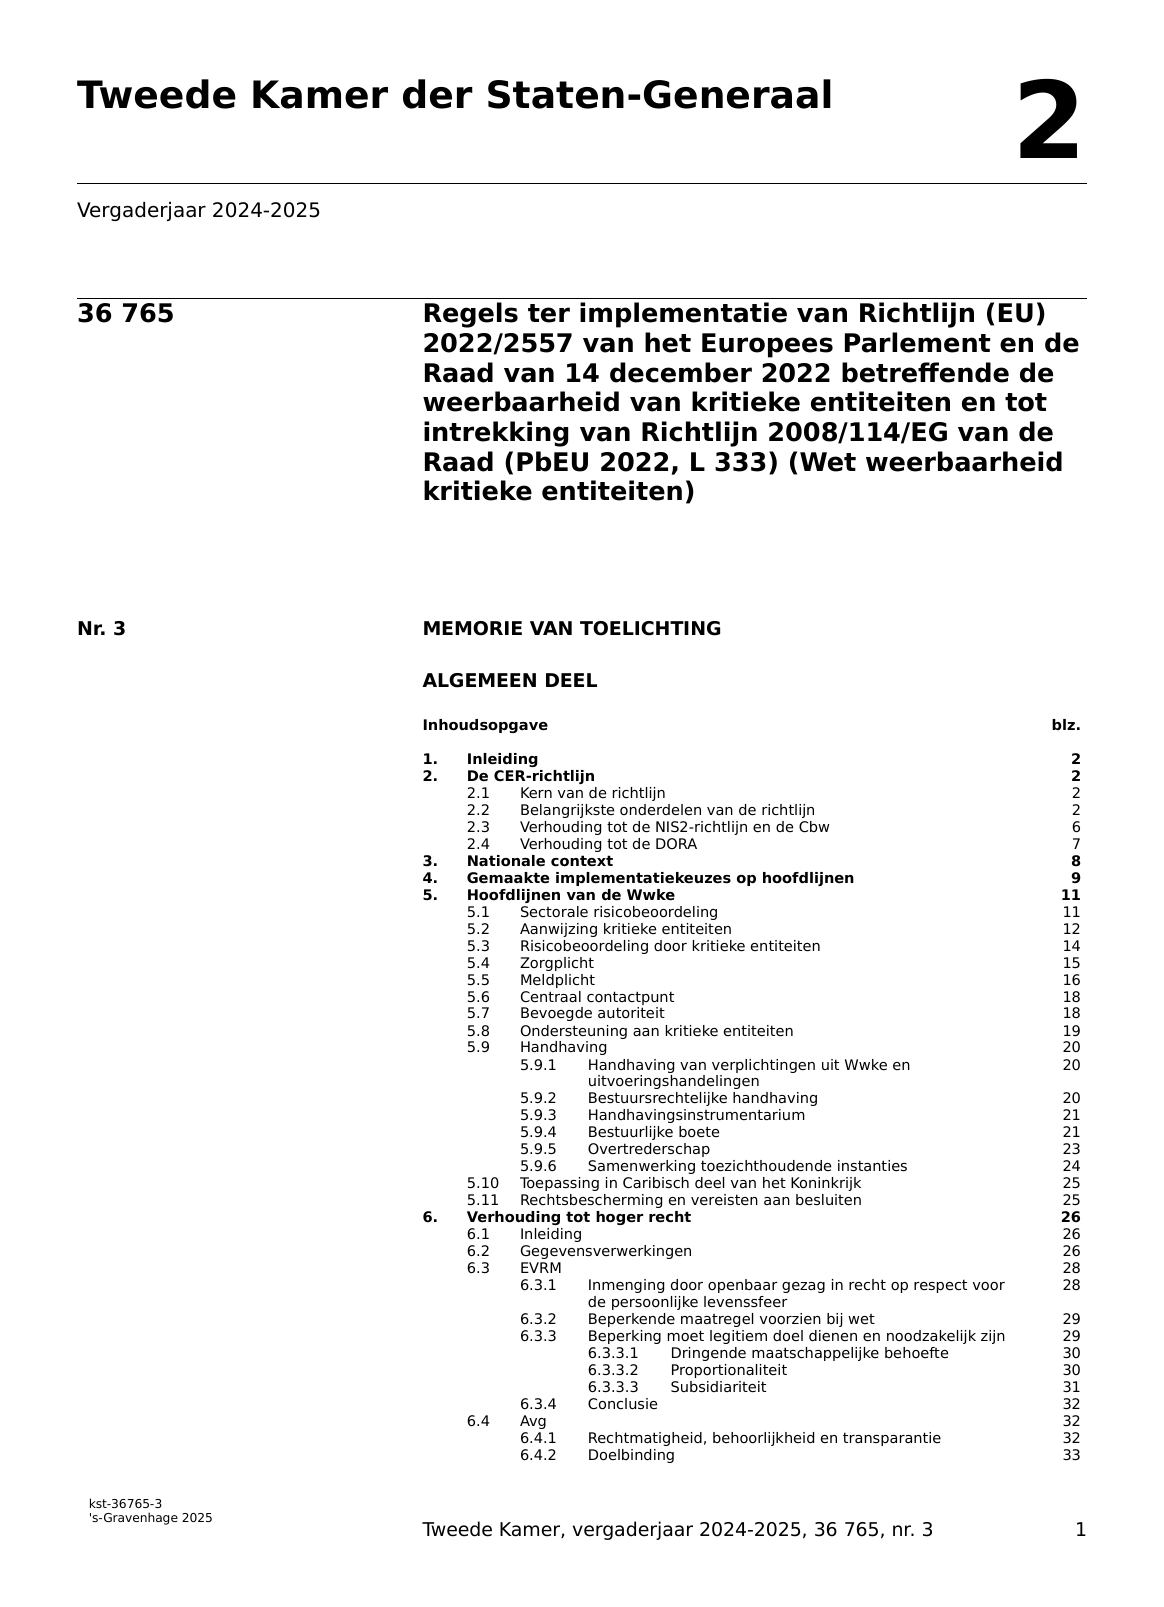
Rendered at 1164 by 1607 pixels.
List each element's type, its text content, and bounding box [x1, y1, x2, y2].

table_cell 2 [1028, 785, 1087, 802]
table_cell 6.3.4 [514, 1396, 582, 1413]
text kst-36765-3 [88, 1497, 323, 1511]
table_cell [461, 1328, 514, 1345]
table_header Tweede Kamer der Staten-Generaal [77, 59, 886, 183]
table_cell 2 [1028, 751, 1087, 768]
table_cell 21 [1028, 1124, 1087, 1141]
table_cell Aanwijzing kritieke entiteiten [514, 921, 1027, 937]
table_cell 25 [1028, 1192, 1087, 1209]
table_cell [461, 1362, 514, 1379]
table_cell [461, 1396, 514, 1413]
table_cell 26 [1028, 1226, 1087, 1243]
table_cell Bestuurlijke boete [582, 1124, 1027, 1141]
table_cell [514, 734, 582, 751]
table_cell [514, 1379, 582, 1396]
table_cell 2.3 [461, 819, 514, 836]
text 's-Gravenhage 2025 [88, 1511, 323, 1525]
table_cell Sectorale risicobeoordeling [514, 904, 1027, 921]
table_cell [422, 1192, 461, 1209]
table_cell 6.3.1 [514, 1277, 582, 1311]
table_cell Nationale context [461, 853, 1027, 869]
table_cell [422, 819, 461, 836]
table_header 2 [886, 59, 1087, 183]
table_cell [582, 734, 664, 751]
table_cell Samenwerking toezichthoudende instanties [582, 1158, 1027, 1175]
table_cell 20 [1028, 1039, 1087, 1056]
table_cell Belangrijkste onderdelen van de richtlijn [514, 802, 1027, 819]
table_cell Inmenging door openbaar gezag in recht op respect voor de persoonlijke levenssfeer [582, 1277, 1027, 1311]
table_cell 5.3 [461, 938, 514, 954]
table_cell 5.9 [461, 1039, 514, 1056]
table_cell 6.3.3.3 [582, 1379, 664, 1396]
table_cell [422, 921, 461, 937]
table_cell 5.10 [461, 1175, 514, 1192]
table_cell Dringende maatschappelijke behoefte [664, 1345, 1027, 1362]
table_cell Conclusie [582, 1396, 1027, 1413]
table_cell 23 [1028, 1141, 1087, 1158]
table_cell [461, 1345, 514, 1362]
table_cell [422, 955, 461, 971]
table_cell [422, 1447, 461, 1464]
table_cell 9 [1028, 870, 1087, 887]
table_cell Verhouding tot de NIS2-richtlijn en de Cbw [514, 819, 1027, 836]
table_cell 5.7 [461, 1005, 514, 1022]
table_cell [422, 904, 461, 921]
subtitle 36 765 Regels ter implementatie van Richtlijn (EU) 2022/2557 van het Europees Parlement en de Raad van 14 december 2022 betreffende de weerbaarheid van kritieke entiteiten en tot intrekking van Richtlijn 2008/114/EG van de Raad (PbEU 2022, L 333) (Wet weerbaarheid kritieke entiteiten) [77, 299, 1087, 507]
table_cell 6.3.3 [514, 1328, 582, 1345]
table_cell Avg [514, 1413, 1027, 1430]
subtitle ALGEMEEN DEEL [422, 670, 1087, 692]
table_cell [422, 1362, 461, 1379]
table_cell 1. [422, 751, 461, 768]
table_cell [422, 802, 461, 819]
table_cell 32 [1028, 1396, 1087, 1413]
table_cell [422, 1107, 461, 1124]
table_cell 11 [1028, 887, 1087, 903]
table_cell [422, 836, 461, 853]
table_cell 6.2 [461, 1243, 514, 1260]
table_cell 5.9.1 [514, 1056, 582, 1090]
table_cell 3. [422, 853, 461, 869]
table_cell Meldplicht [514, 971, 1027, 988]
table_cell 32 [1028, 1413, 1087, 1430]
table_cell [422, 971, 461, 988]
table_cell 26 [1028, 1243, 1087, 1260]
table_cell 5. [422, 887, 461, 903]
table_cell 5.8 [461, 1023, 514, 1039]
table_cell [422, 1023, 461, 1039]
table_cell 5.2 [461, 921, 514, 937]
table_cell 26 [1028, 1209, 1087, 1226]
table_cell 6.3 [461, 1260, 514, 1277]
table_cell 21 [1028, 1107, 1087, 1124]
table_cell De CER-richtlijn [461, 768, 1027, 785]
table_cell 2.4 [461, 836, 514, 853]
table_cell 15 [1028, 955, 1087, 971]
table_cell Verhouding tot hoger recht [461, 1209, 1027, 1226]
table_cell [422, 1379, 461, 1396]
table_cell 5.5 [461, 971, 514, 988]
table_cell [422, 1345, 461, 1362]
table_cell 30 [1028, 1362, 1087, 1379]
table_cell Vergaderjaar 2024-2025 [77, 184, 1087, 298]
table_cell Hoofdlijnen van de Wwke [461, 887, 1027, 903]
table_cell [422, 989, 461, 1005]
table_cell [422, 1158, 461, 1175]
table_cell 28 [1028, 1260, 1087, 1277]
table_header blz. [1028, 717, 1087, 734]
table_cell Handhaving [514, 1039, 1027, 1056]
table_cell 16 [1028, 971, 1087, 988]
table_cell 2 [1028, 768, 1087, 785]
table_cell Doelbinding [582, 1447, 1027, 1464]
table_cell 6.3.3.1 [582, 1345, 664, 1362]
table_cell 6.4.1 [514, 1430, 582, 1447]
table_cell [1028, 734, 1087, 751]
table_cell Beperking moet legitiem doel dienen en noodzakelijk zijn [582, 1328, 1027, 1345]
table_cell Handhaving van verplichtingen uit Wwke en uitvoeringshandelingen [582, 1056, 1027, 1090]
table_cell 8 [1028, 853, 1087, 869]
table_cell 2 [1028, 802, 1087, 819]
table_cell Bevoegde autoriteit [514, 1005, 1027, 1022]
table_cell 6.3.3.2 [582, 1362, 664, 1379]
table_cell [422, 1090, 461, 1107]
table_cell [422, 1277, 461, 1311]
table_cell Rechtsbescherming en vereisten aan besluiten [514, 1192, 1027, 1209]
table_cell [422, 1311, 461, 1328]
table_cell [422, 1226, 461, 1243]
table_cell [422, 1175, 461, 1192]
table_cell 7 [1028, 836, 1087, 853]
table_cell 5.9.2 [514, 1090, 582, 1107]
table_cell 4. [422, 870, 461, 887]
table_cell [422, 1260, 461, 1277]
table_cell 6.4.2 [514, 1447, 582, 1464]
table_cell [422, 1243, 461, 1260]
table_cell [664, 734, 1027, 751]
table_cell [422, 1039, 461, 1056]
table_cell [461, 1107, 514, 1124]
table_cell [422, 1396, 461, 1413]
table_cell [422, 1328, 461, 1345]
table_cell 29 [1028, 1328, 1087, 1345]
table_cell Verhouding tot de DORA [514, 836, 1027, 853]
table_cell Toepassing in Caribisch deel van het Koninkrijk [514, 1175, 1027, 1192]
table_cell [422, 938, 461, 954]
table_cell 5.9.5 [514, 1141, 582, 1158]
table_cell 28 [1028, 1277, 1087, 1311]
table_cell 6 [1028, 819, 1087, 836]
table_cell 6.3.2 [514, 1311, 582, 1328]
table_cell Subsidiariteit [664, 1379, 1027, 1396]
table_cell 6.4 [461, 1413, 514, 1430]
table_cell [422, 1005, 461, 1022]
table_cell 20 [1028, 1090, 1087, 1107]
table_cell 31 [1028, 1379, 1087, 1396]
table_cell 14 [1028, 938, 1087, 954]
table_cell 25 [1028, 1175, 1087, 1192]
table_cell [461, 1124, 514, 1141]
table_cell 6. [422, 1209, 461, 1226]
table_cell 33 [1028, 1447, 1087, 1464]
table_cell 18 [1028, 1005, 1087, 1022]
table_cell [461, 1141, 514, 1158]
table_cell [461, 1379, 514, 1396]
table_cell Ondersteuning aan kritieke entiteiten [514, 1023, 1027, 1039]
table_cell [422, 1056, 461, 1090]
table_cell [461, 1447, 514, 1464]
table_cell 5.9.3 [514, 1107, 582, 1124]
table_cell 5.4 [461, 955, 514, 971]
table_cell Risicobeoordeling door kritieke entiteiten [514, 938, 1027, 954]
table_cell 29 [1028, 1311, 1087, 1328]
table_cell [514, 1362, 582, 1379]
table_cell Gegevensverwerkingen [514, 1243, 1027, 1260]
table_cell [422, 734, 461, 751]
table_cell [422, 785, 461, 802]
table_cell [422, 1413, 461, 1430]
table_cell [514, 1345, 582, 1362]
table_cell 2. [422, 768, 461, 785]
table_cell [422, 1141, 461, 1158]
table_cell 5.11 [461, 1192, 514, 1209]
table_cell 24 [1028, 1158, 1087, 1175]
table_cell [461, 1430, 514, 1447]
table_cell 18 [1028, 989, 1087, 1005]
table_cell Gemaakte implementatiekeuzes op hoofdlijnen [461, 870, 1027, 887]
table_cell Handhavingsinstrumentarium [582, 1107, 1027, 1124]
table_cell 5.1 [461, 904, 514, 921]
table_cell 11 [1028, 904, 1087, 921]
subtitle Nr. 3 MEMORIE VAN TOELICHTING [77, 618, 1087, 640]
table_cell [461, 1277, 514, 1311]
table_cell [461, 1090, 514, 1107]
table_cell 12 [1028, 921, 1087, 937]
table_cell Rechtmatigheid, behoorlijkheid en transparantie [582, 1430, 1027, 1447]
table_cell Overtrederschap [582, 1141, 1027, 1158]
table_cell Centraal contactpunt [514, 989, 1027, 1005]
table_cell 19 [1028, 1023, 1087, 1039]
table_cell 2.2 [461, 802, 514, 819]
table_cell [422, 1430, 461, 1447]
table_cell 5.9.6 [514, 1158, 582, 1175]
table_cell [461, 734, 514, 751]
table_cell 5.9.4 [514, 1124, 582, 1141]
table_cell [461, 1158, 514, 1175]
table_cell 32 [1028, 1430, 1087, 1447]
table_cell 20 [1028, 1056, 1087, 1090]
table_cell Inleiding [514, 1226, 1027, 1243]
table_cell Inleiding [461, 751, 1027, 768]
table_cell EVRM [514, 1260, 1027, 1277]
table_cell [461, 1311, 514, 1328]
table_cell 6.1 [461, 1226, 514, 1243]
table_header Inhoudsopgave [422, 717, 1027, 734]
table_cell Kern van de richtlijn [514, 785, 1027, 802]
table_cell Bestuursrechtelijke handhaving [582, 1090, 1027, 1107]
table_cell [461, 1056, 514, 1090]
table_cell [422, 1124, 461, 1141]
table_cell 30 [1028, 1345, 1087, 1362]
table_cell Beperkende maatregel voorzien bij wet [582, 1311, 1027, 1328]
table_cell Zorgplicht [514, 955, 1027, 971]
table_cell 2.1 [461, 785, 514, 802]
table_cell 5.6 [461, 989, 514, 1005]
table_cell Proportionaliteit [664, 1362, 1027, 1379]
